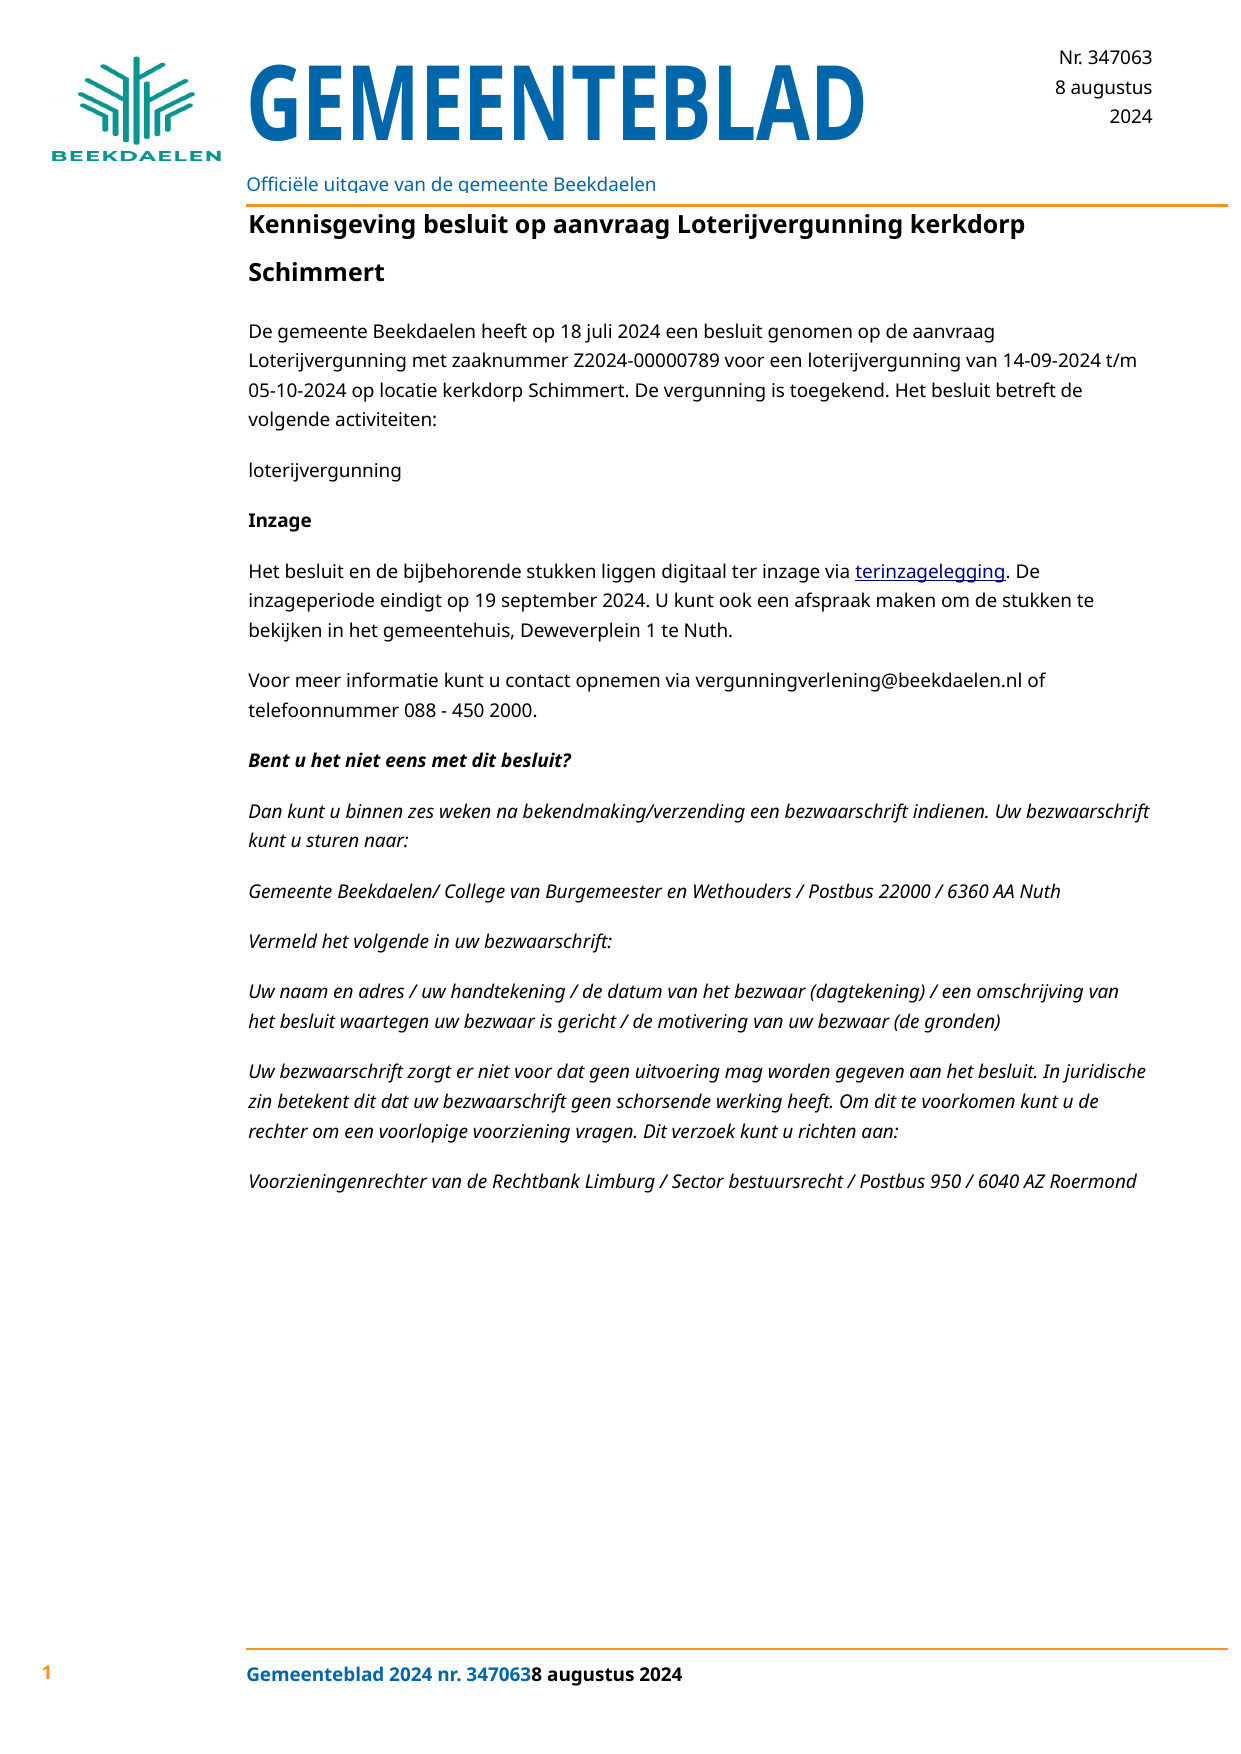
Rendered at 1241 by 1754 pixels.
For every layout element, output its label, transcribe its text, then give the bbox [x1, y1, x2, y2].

text Voor meer informatie kunt u contact opnemen via vergunningverlening@beekdaelen.nl of telefoonnummer 088 - 450 2000. [248, 667, 1152, 723]
text Uw naam en adres / uw handtekening / de datum van het bezwaar (dagtekening) / een omschrijving van het besluit waartegen uw bezwaar is gericht / de motivering van uw bezwaar (de gronden) [248, 979, 1152, 1034]
text Kennisgeving besluit op aanvraag Loterijvergunning kerkdorp Schimmert [248, 207, 1152, 288]
text Vermeld het volgende in uw bezwaarschrift: [248, 928, 1152, 954]
text Gemeente Beekdaelen/ College van Burgemeester en Wethouders / Postbus 22000 / 6360 AA Nuth [248, 878, 1152, 904]
text loterijvergunning [248, 457, 1152, 483]
text Inzage [248, 507, 1152, 533]
picture [41, 47, 231, 172]
text Het besluit en de bijbehorende stukken liggen digitaal ter inzage via terinzagelegging. De inzageperiode eindigt op 19 september 2024. U kunt ook een afspraak maken om de stukken te bekijken in het gemeentehuis, Deweverplein 1 te Nuth. [248, 558, 1152, 643]
text Uw bezwaarschrift zorgt er niet voor dat geen uitvoering mag worden gegeven aan het besluit. In juridische zin betekent dit dat uw bezwaarschrift geen schorsende werking heeft. Om dit te voorkomen kunt u de rechter om een voorlopige voorziening vragen. Dit verzoek kunt u richten aan: [248, 1059, 1152, 1144]
text Bent u het niet eens met dit besluit? [248, 747, 1152, 773]
text Voorzieningenrechter van de Rechtbank Limburg / Sector bestuursrecht / Postbus 950 / 6040 AZ Roermond [248, 1168, 1152, 1194]
text Dan kunt u binnen zes weken na bekendmaking/verzending een bezwaarschrift indienen. Uw bezwaarschrift kunt u sturen naar: [248, 798, 1152, 853]
text De gemeente Beekdaelen heeft op 18 juli 2024 een besluit genomen op de aanvraag Loterijvergunning met zaaknummer Z2024-00000789 voor een loterijvergunning van 14-09-2024 t/m 05-10-2024 op locatie kerkdorp Schimmert. De vergunning is toegekend. Het besluit betreft de volgende activiteiten: [248, 318, 1152, 432]
